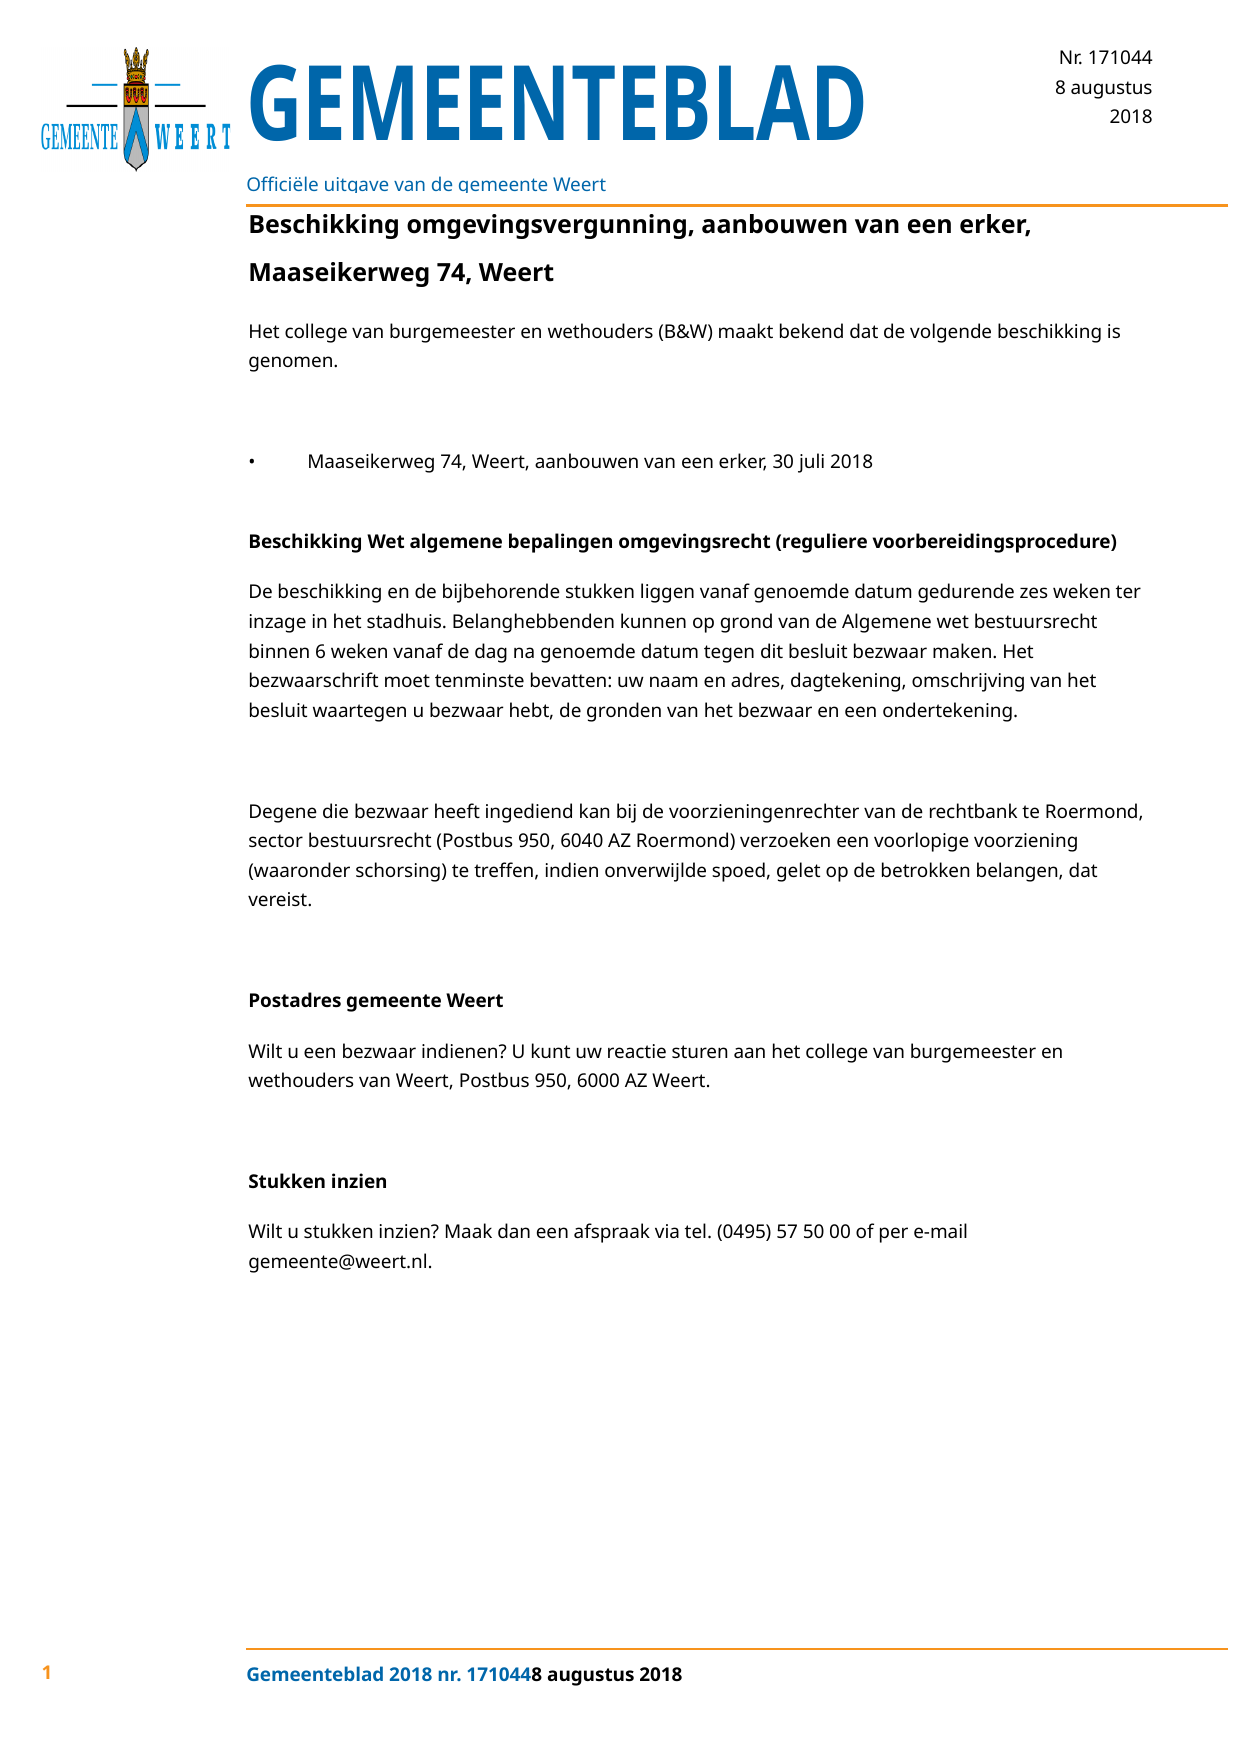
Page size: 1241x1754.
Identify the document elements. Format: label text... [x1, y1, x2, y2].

text Wilt u stukken inzien? Maak dan een afspraak via tel. (0495) 57 50 00 of per e-mail gemeente@weert.nl. [248, 1219, 1152, 1274]
text De beschikking en de bijbehorende stukken liggen vanaf genoemde datum gedurende zes weken ter inzage in het stadhuis. Belanghebbenden kunnen op grond van de Algemene wet bestuursrecht binnen 6 weken vanaf de dag na genoemde datum tegen dit besluit bezwaar maken. Het bezwaarschrift moet tenminste bevatten: uw naam en adres, dagtekening, omschrijving van het besluit waartegen u bezwaar hebt, de gronden van het bezwaar en een ondertekening. [248, 579, 1152, 723]
picture [41, 47, 231, 172]
text Beschikking omgevingsvergunning, aanbouwen van een erker, Maaseikerweg 74, Weert [248, 207, 1152, 288]
text Stukken inzien [248, 1168, 1152, 1194]
list Maaseikerweg 74, Weert, aanbouwen van een erker, 30 juli 2018 [248, 448, 1152, 474]
text Beschikking Wet algemene bepalingen omgevingsrecht (reguliere voorbereidingsprocedure) [248, 528, 1152, 554]
text Degene die bezwaar heeft ingediend kan bij de voorzieningenrechter van de rechtbank te Roermond, sector bestuursrecht (Postbus 950, 6040 AZ Roermond) verzoeken een voorlopige voorziening (waaronder schorsing) te treffen, indien onverwijlde spoed, gelet op de betrokken belangen, dat vereist. [248, 798, 1152, 912]
text Wilt u een bezwaar indienen? U kunt uw reactie sturen aan het college van burgemeester en wethouders van Weert, Postbus 950, 6000 AZ Weert. [248, 1038, 1152, 1093]
text Postadres gemeente Weert [248, 987, 1152, 1013]
text Het college van burgemeester en wethouders (B&W) maakt bekend dat de volgende beschikking is genomen. [248, 318, 1152, 373]
